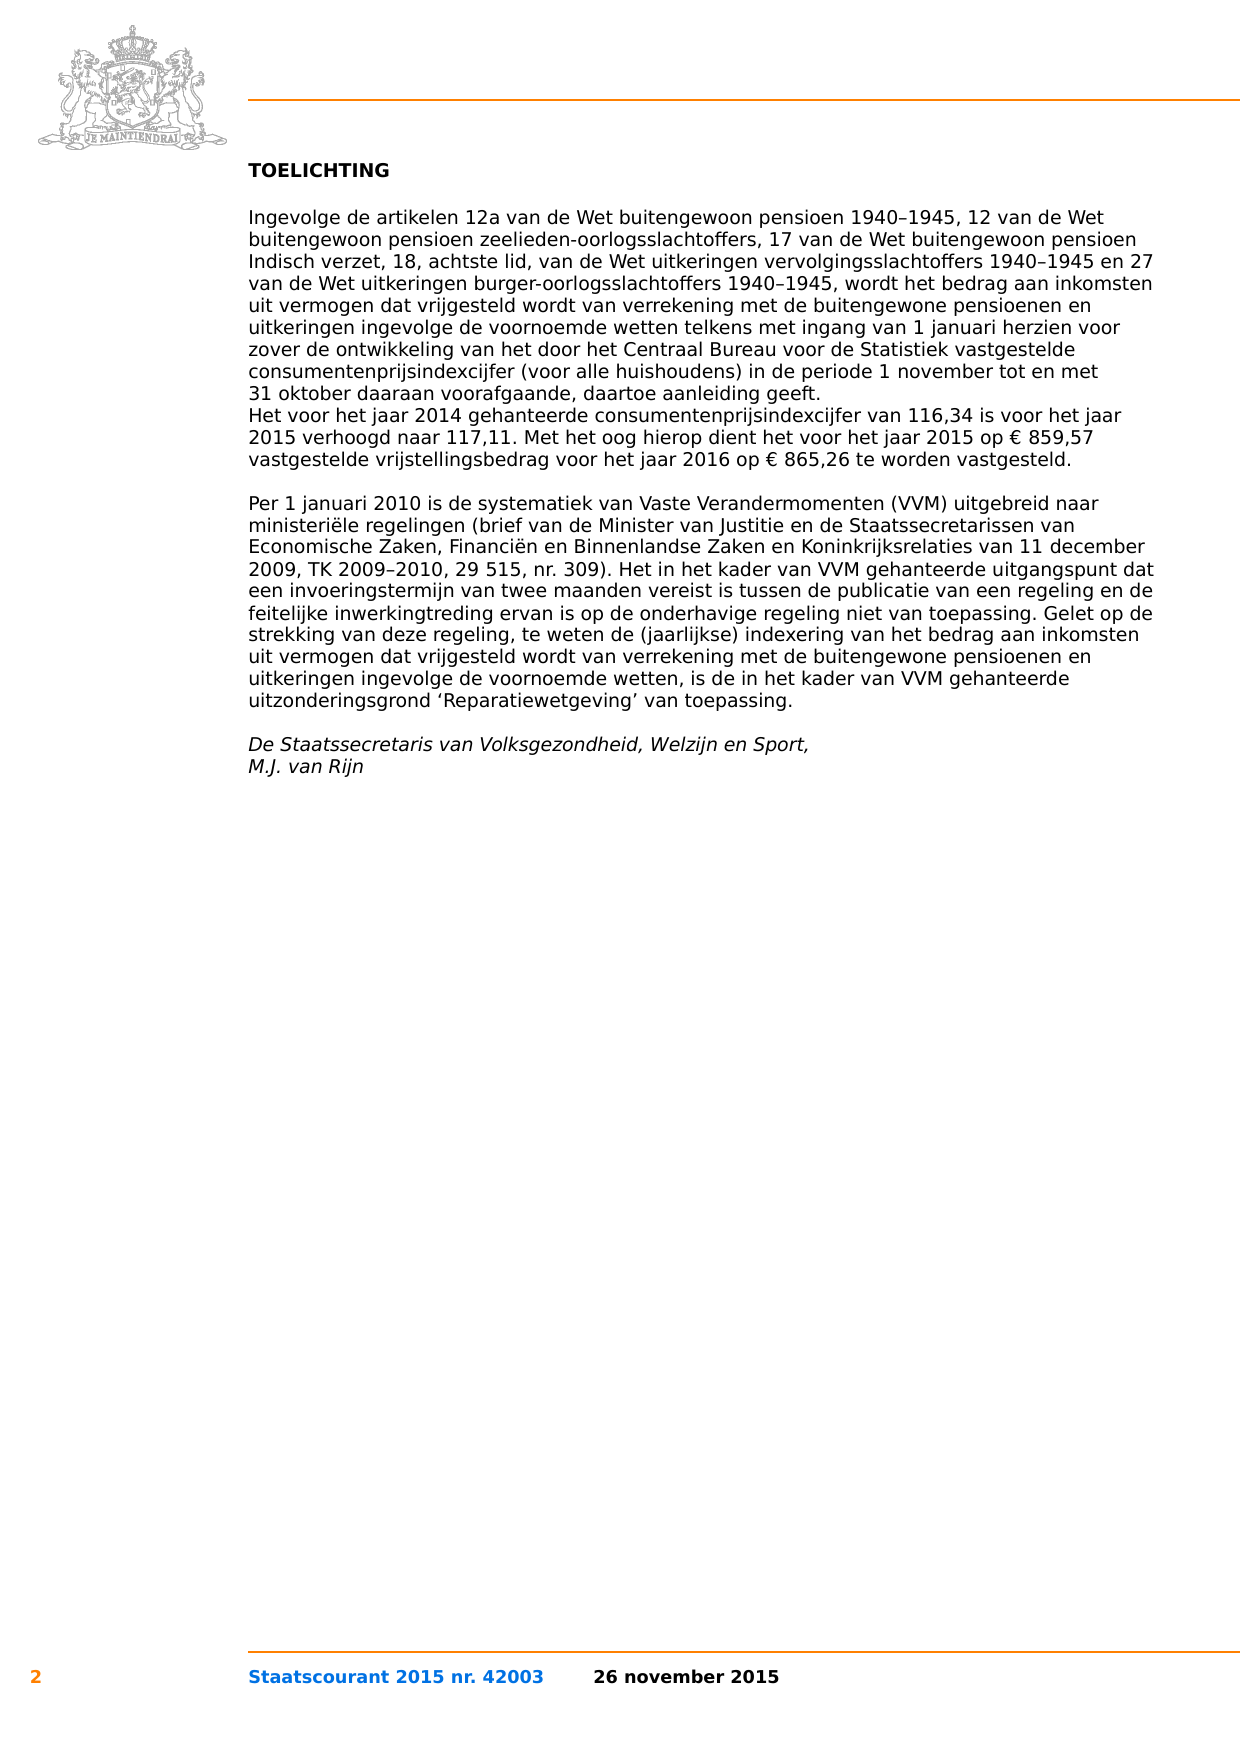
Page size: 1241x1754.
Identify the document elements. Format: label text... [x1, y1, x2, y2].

text De Staatssecretaris van Volksgezondheid, Welzijn en Sport, M.J. van Rijn [248, 734, 1163, 778]
text Per 1 januari 2010 is de systematiek van Vaste Verandermomenten (VVM) uitgebreid naar ministeriële regelingen (brief van de Minister van Justitie en de Staatssecretarissen van Economische Zaken, Financiën en Binnenlandse Zaken en Koninkrijksrelaties van 11 december 2009, TK 2009–2010, 29 515, nr. 309). Het in het kader van VVM gehanteerde uitgangspunt dat een invoeringstermijn van twee maanden vereist is tussen de publicatie van een regeling en de feitelijke inwerkingtreding ervan is op de onderhavige regeling niet van toepassing. Gelet op de strekking van deze regeling, te weten de (jaarlijkse) indexering van het bedrag aan inkomsten uit vermogen dat vrijgesteld wordt van verrekening met de buitengewone pensioenen en uitkeringen ingevolge de voornoemde wetten, is de in het kader van VVM gehanteerde uitzonderingsgrond ‘Reparatiewetgeving’ van toepassing. [248, 492, 1163, 712]
text Het voor het jaar 2014 gehanteerde consumentenprijsindexcijfer van 116,34 is voor het jaar 2015 verhoogd naar 117,11. Met het oog hierop dient het voor het jaar 2015 op € 859,57 vastgestelde vrijstellingsbedrag voor het jaar 2016 op € 865,26 te worden vastgesteld. [248, 405, 1163, 471]
subtitle TOELICHTING [248, 160, 1163, 182]
picture [38, 25, 227, 150]
text Ingevolge de artikelen 12a van de Wet buitengewoon pensioen 1940–1945, 12 van de Wet buitengewoon pensioen zeelieden-oorlogsslachtoffers, 17 van de Wet buitengewoon pensioen Indisch verzet, 18, achtste lid, van de Wet uitkeringen vervolgingsslachtoffers 1940–1945 en 27 van de Wet uitkeringen burger-oorlogsslachtoffers 1940–1945, wordt het bedrag aan inkomsten uit vermogen dat vrijgesteld wordt van verrekening met de buitengewone pensioenen en uitkeringen ingevolge de voornoemde wetten telkens met ingang van 1 januari herzien voor zover de ontwikkeling van het door het Centraal Bureau voor de Statistiek vastgestelde consumentenprijsindexcijfer (voor alle huishoudens) in de periode 1 november tot en met 31 oktober daaraan voorafgaande, daartoe aanleiding geeft. [248, 207, 1163, 405]
